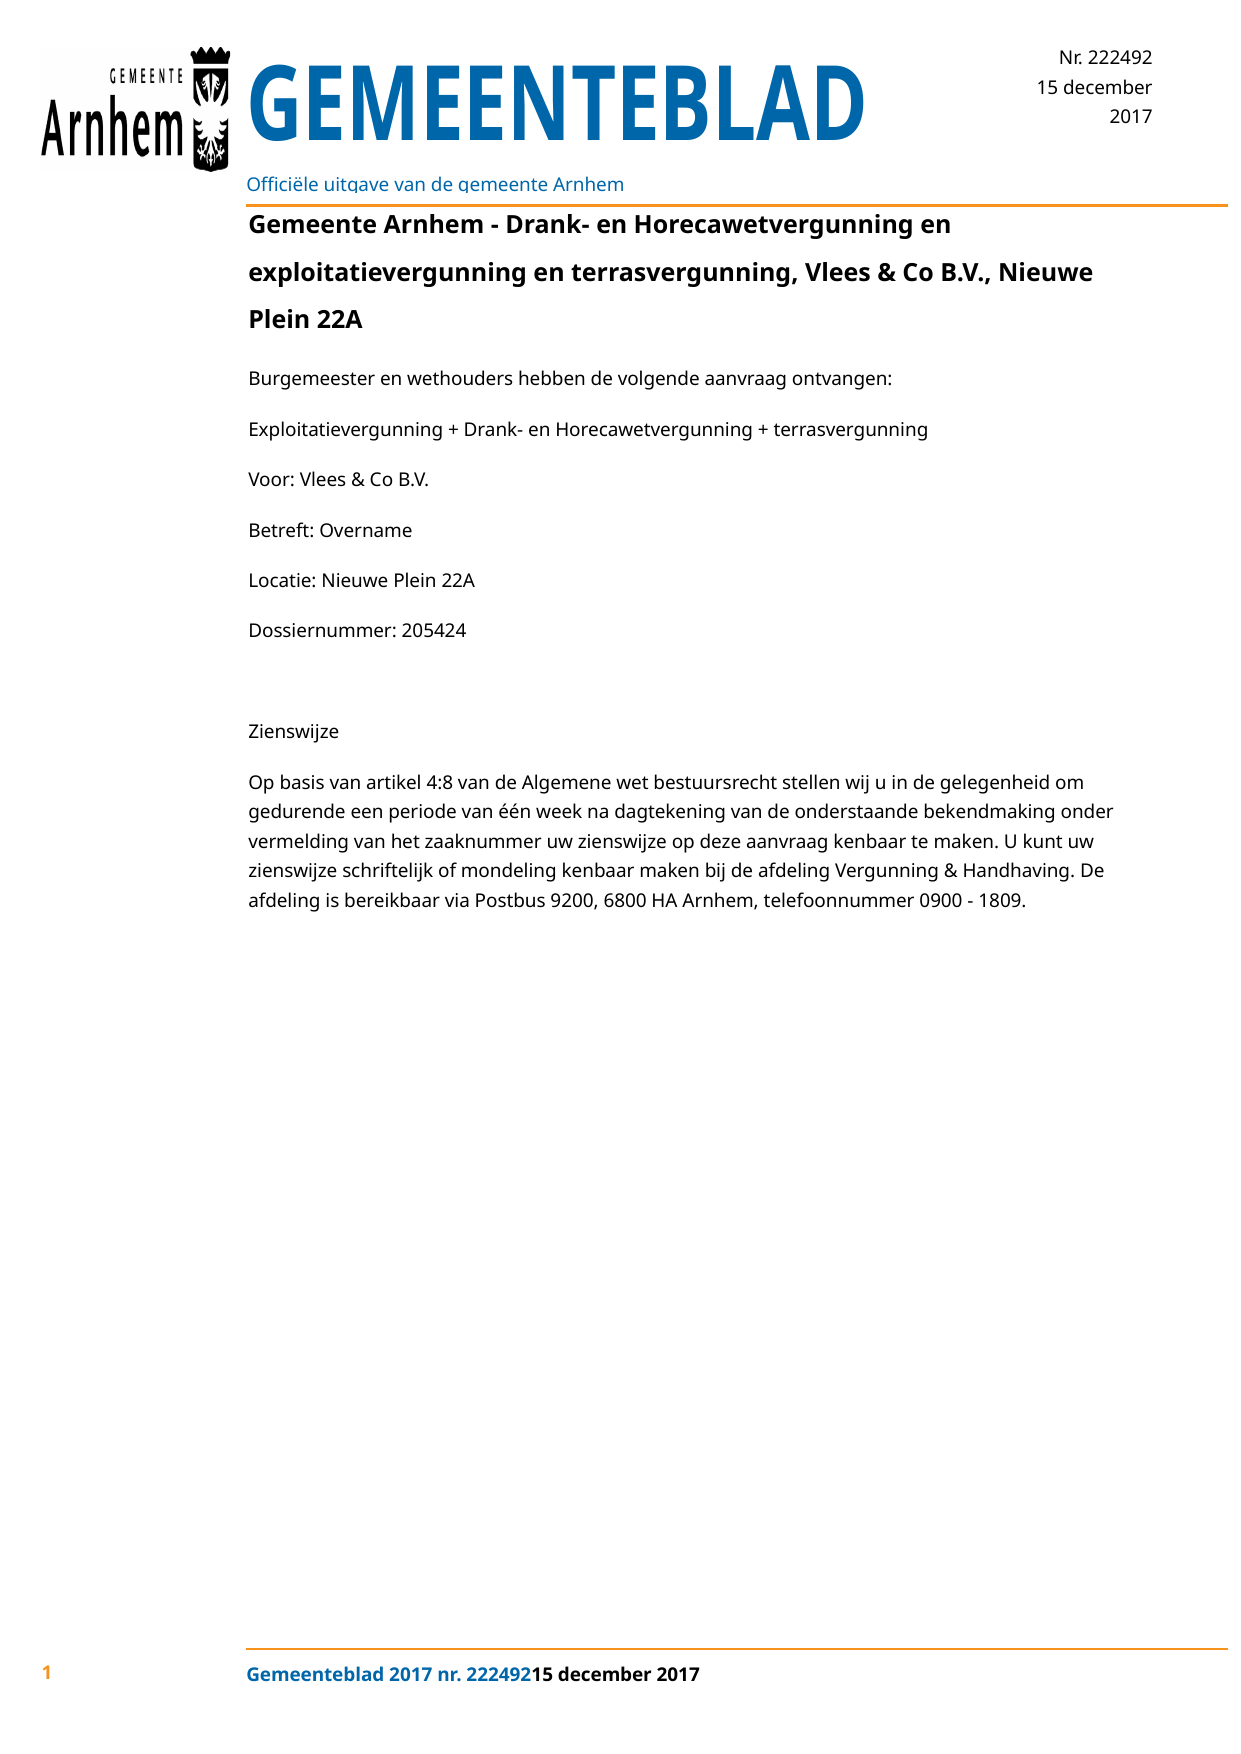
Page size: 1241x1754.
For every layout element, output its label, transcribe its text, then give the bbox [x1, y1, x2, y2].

text Gemeente Arnhem - Drank- en Horecawetvergunning en exploitatievergunning en terrasvergunning, Vlees & Co B.V., Nieuwe Plein 22A [248, 207, 1152, 336]
text Burgemeester en wethouders hebben de volgende aanvraag ontvangen: [248, 366, 1152, 391]
text Voor: Vlees & Co B.V. [248, 466, 1152, 492]
text Op basis van artikel 4:8 van de Algemene wet bestuursrecht stellen wij u in de gelegenheid om gedurende een periode van één week na dagtekening van de onderstaande bekendmaking onder vermelding van het zaaknummer uw zienswijze op deze aanvraag kenbaar te maken. U kunt uw zienswijze schriftelijk of mondeling kenbaar maken bij de afdeling Vergunning & Handhaving. De afdeling is bereikbaar via Postbus 9200, 6800 HA Arnhem, telefoonnummer 0900 - 1809. [248, 769, 1152, 913]
text Locatie: Nieuwe Plein 22A [248, 567, 1152, 593]
text Betreft: Overname [248, 517, 1152, 542]
picture [41, 47, 231, 172]
text Zienswijze [248, 718, 1152, 744]
text Exploitatievergunning + Drank- en Horecawetvergunning + terrasvergunning [248, 416, 1152, 442]
text Dossiernummer: 205424 [248, 618, 1152, 643]
